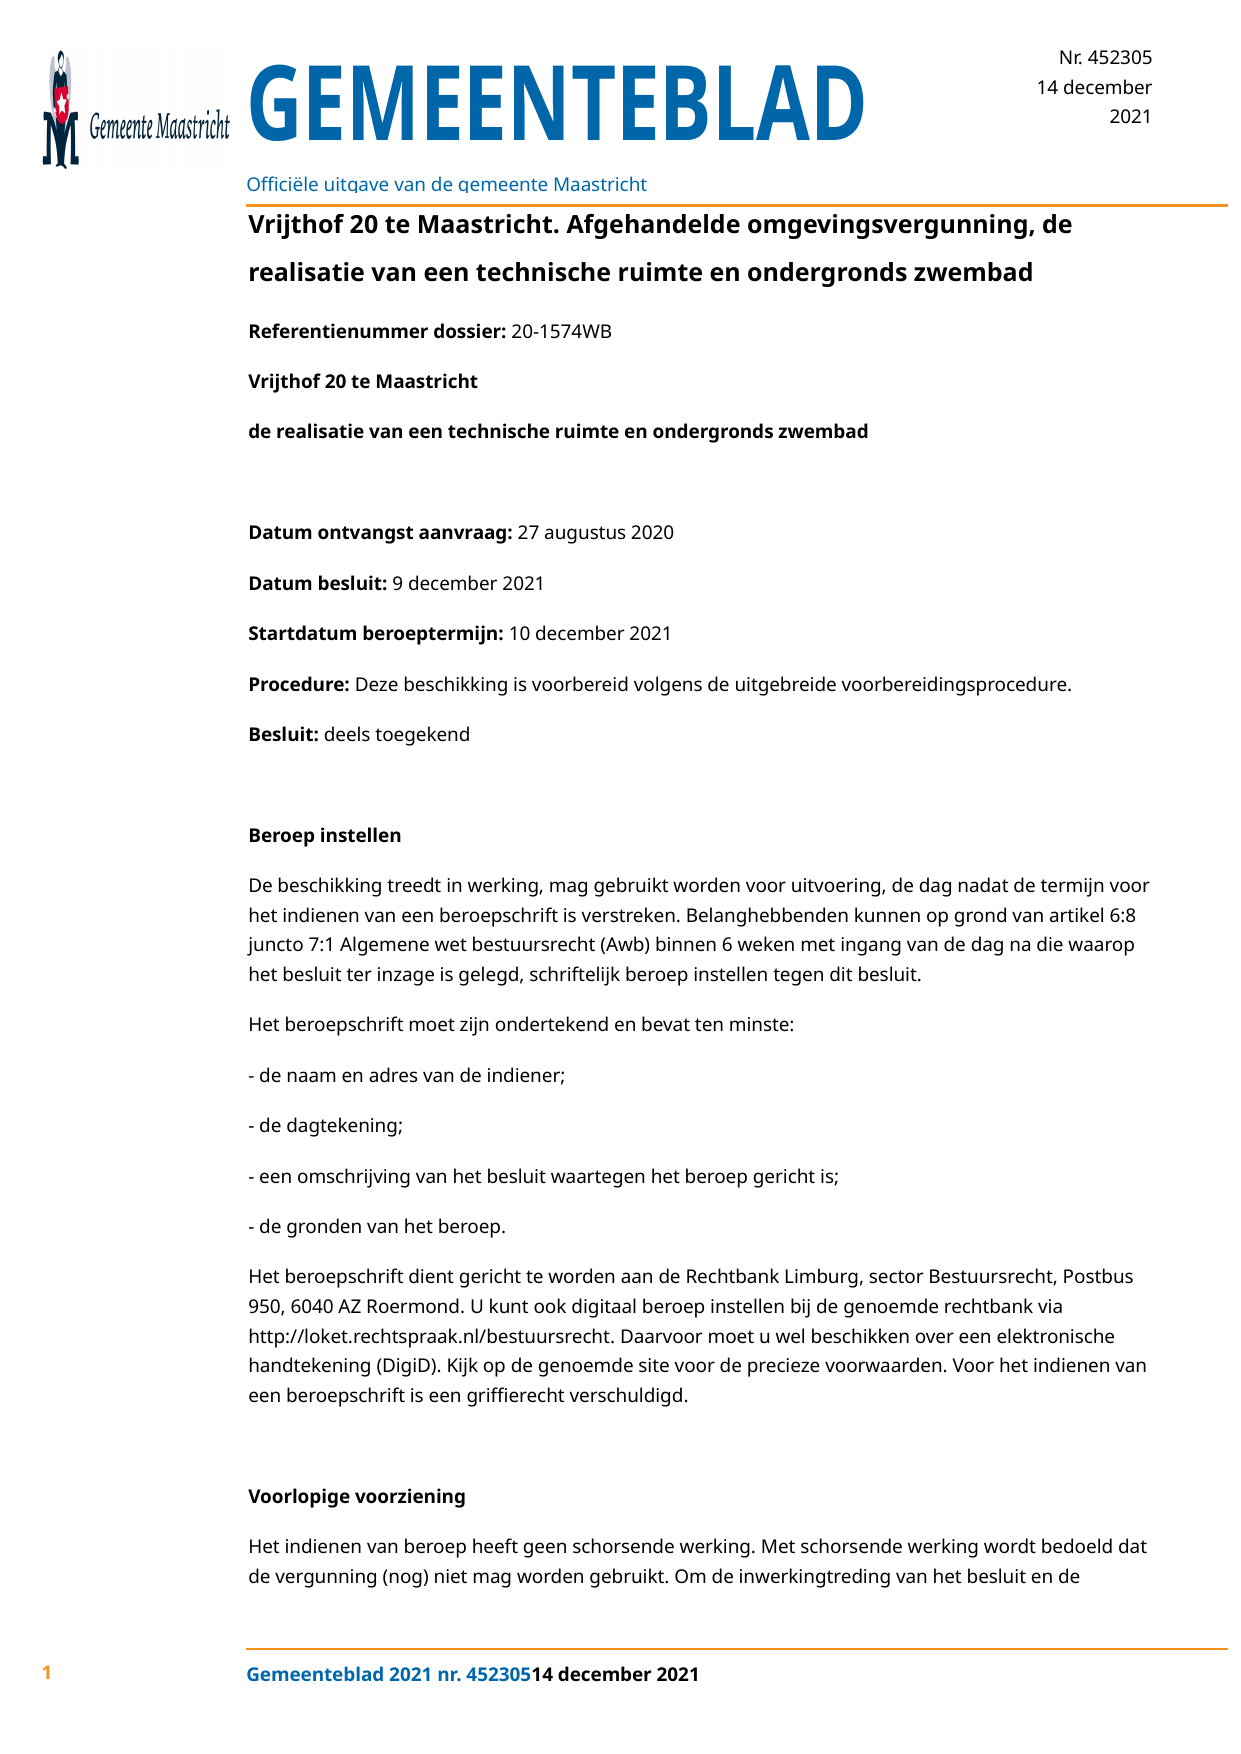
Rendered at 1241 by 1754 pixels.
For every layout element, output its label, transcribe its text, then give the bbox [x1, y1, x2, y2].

text Procedure: Deze beschikking is voorbereid volgens de uitgebreide voorbereidingsprocedure. [248, 671, 1152, 697]
text - een omschrijving van het besluit waartegen het beroep gericht is; [248, 1163, 1152, 1189]
text Vrijthof 20 te Maastricht [248, 368, 1152, 394]
text - de dagtekening; [248, 1112, 1152, 1138]
text - de naam en adres van de indiener; [248, 1062, 1152, 1088]
text Het beroepschrift dient gericht te worden aan de Rechtbank Limburg, sector Bestuursrecht, Postbus 950, 6040 AZ Roermond. U kunt ook digitaal beroep instellen bij de genoemde rechtbank via http://loket.rechtspraak.nl/bestuursrecht. Daarvoor moet u wel beschikken over een elektronische handtekening (DigiD). Kijk op de genoemde site voor de precieze voorwaarden. Voor het indienen van een beroepschrift is een griffierecht verschuldigd. [248, 1264, 1152, 1408]
text - de gronden van het beroep. [248, 1213, 1152, 1239]
picture [41, 47, 231, 172]
text Voorlopige voorziening [248, 1483, 1152, 1509]
text Datum besluit: 9 december 2021 [248, 570, 1152, 596]
text Startdatum beroeptermijn: 10 december 2021 [248, 620, 1152, 646]
text Referentienummer dossier: 20-1574WB [248, 318, 1152, 344]
text Vrijthof 20 te Maastricht. Afgehandelde omgevingsvergunning, de realisatie van een technische ruimte en ondergronds zwembad [248, 207, 1152, 288]
text Besluit: deels toegekend [248, 721, 1152, 747]
text de realisatie van een technische ruimte en ondergronds zwembad [248, 419, 1152, 444]
text Het beroepschrift moet zijn ondertekend en bevat ten minste: [248, 1012, 1152, 1037]
text De beschikking treedt in werking, mag gebruikt worden voor uitvoering, de dag nadat de termijn voor het indienen van een beroepschrift is verstreken. Belanghebbenden kunnen op grond van artikel 6:8 juncto 7:1 Algemene wet bestuursrecht (Awb) binnen 6 weken met ingang van de dag na die waarop het besluit ter inzage is gelegd, schriftelijk beroep instellen tegen dit besluit. [248, 872, 1152, 987]
text Het indienen van beroep heeft geen schorsende werking. Met schorsende werking wordt bedoeld dat de vergunning (nog) niet mag worden gebruikt. Om de inwerkingtreding van het besluit en de [248, 1533, 1152, 1589]
text Datum ontvangst aanvraag: 27 augustus 2020 [248, 519, 1152, 545]
text Beroep instellen [248, 822, 1152, 848]
